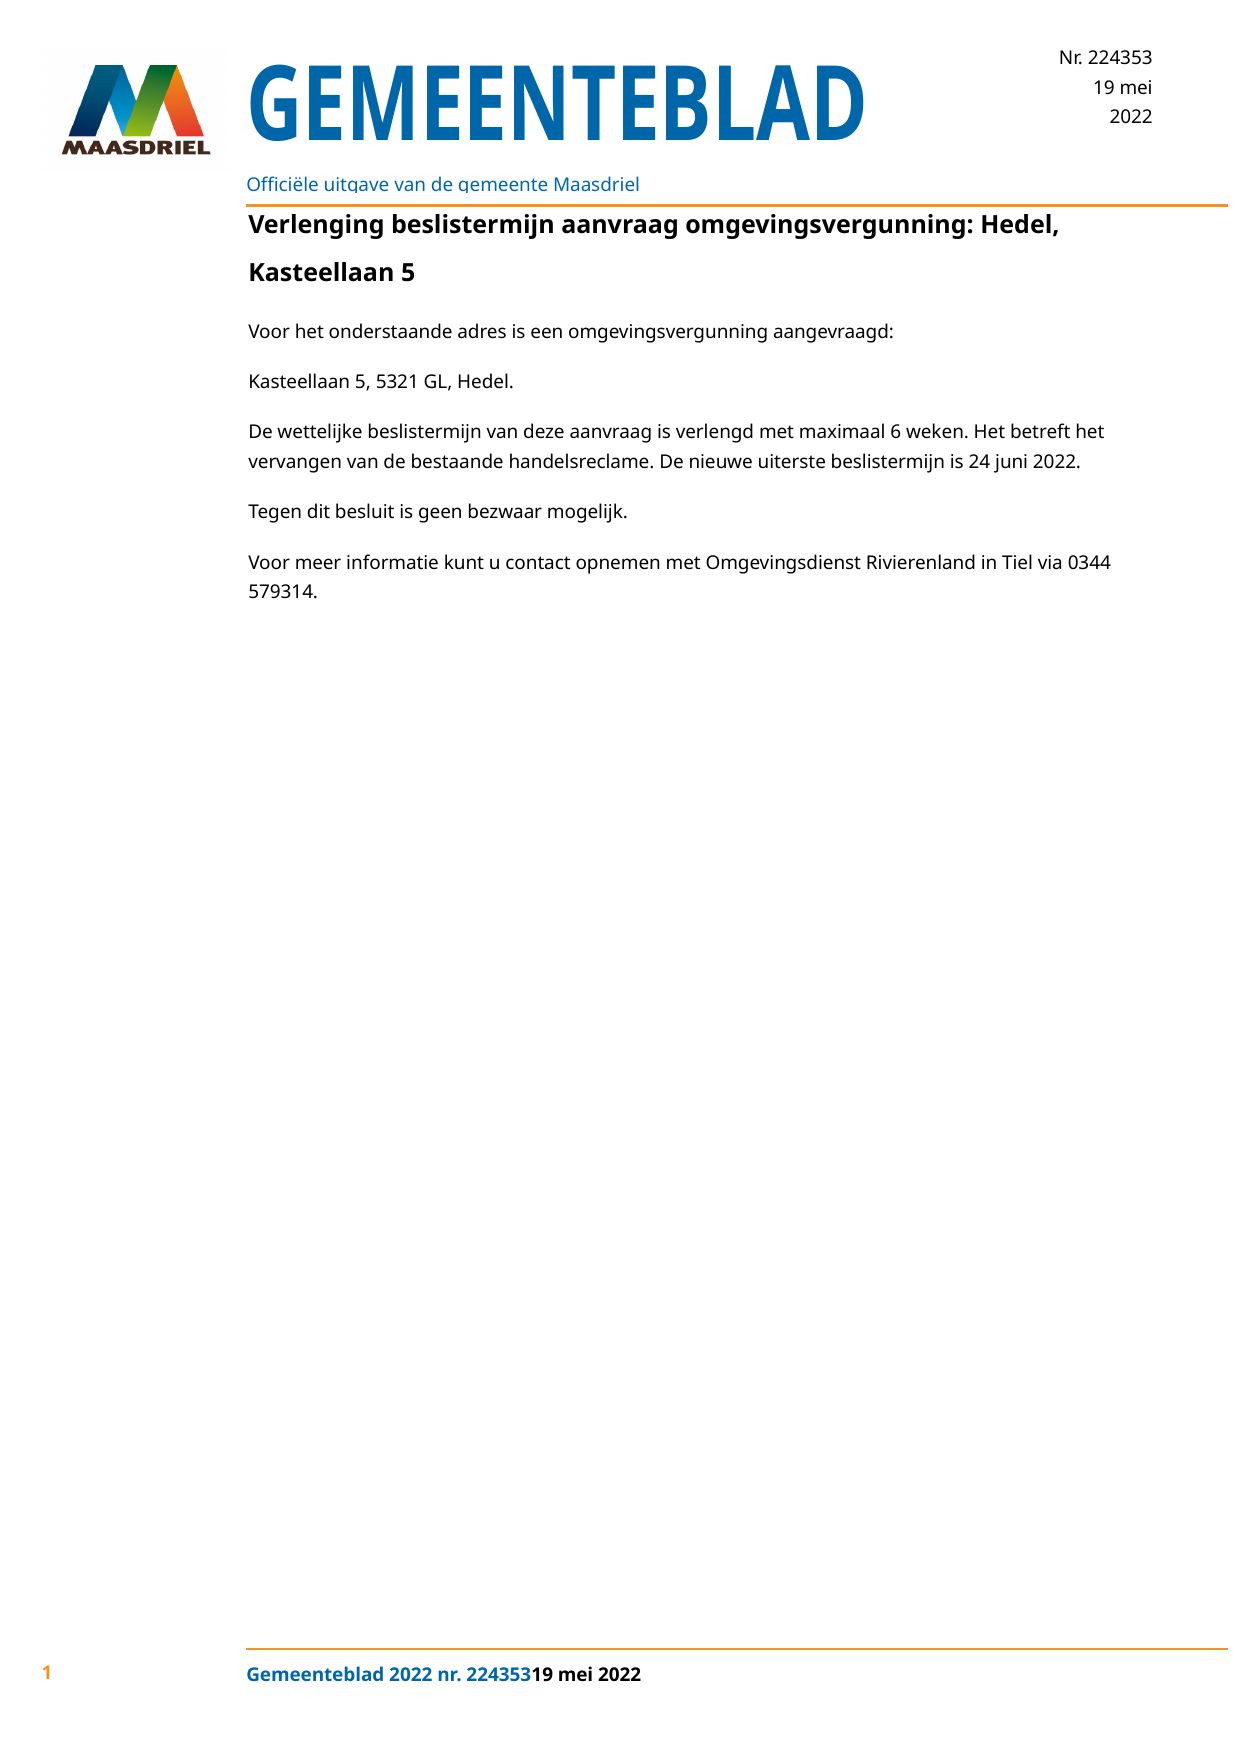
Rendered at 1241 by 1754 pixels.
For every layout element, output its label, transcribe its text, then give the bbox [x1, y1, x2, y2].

text De wettelijke beslistermijn van deze aanvraag is verlengd met maximaal 6 weken. Het betreft het vervangen van de bestaande handelsreclame. De nieuwe uiterste beslistermijn is 24 juni 2022. [248, 419, 1152, 474]
text Kasteellaan 5, 5321 GL, Hedel. [248, 368, 1152, 394]
picture [41, 47, 231, 172]
text Verlenging beslistermijn aanvraag omgevingsvergunning: Hedel, Kasteellaan 5 [248, 207, 1152, 288]
text Voor meer informatie kunt u contact opnemen met Omgevingsdienst Rivierenland in Tiel via 0344 579314. [248, 549, 1152, 604]
text Voor het onderstaande adres is een omgevingsvergunning aangevraagd: [248, 318, 1152, 344]
text Tegen dit besluit is geen bezwaar mogelijk. [248, 499, 1152, 524]
